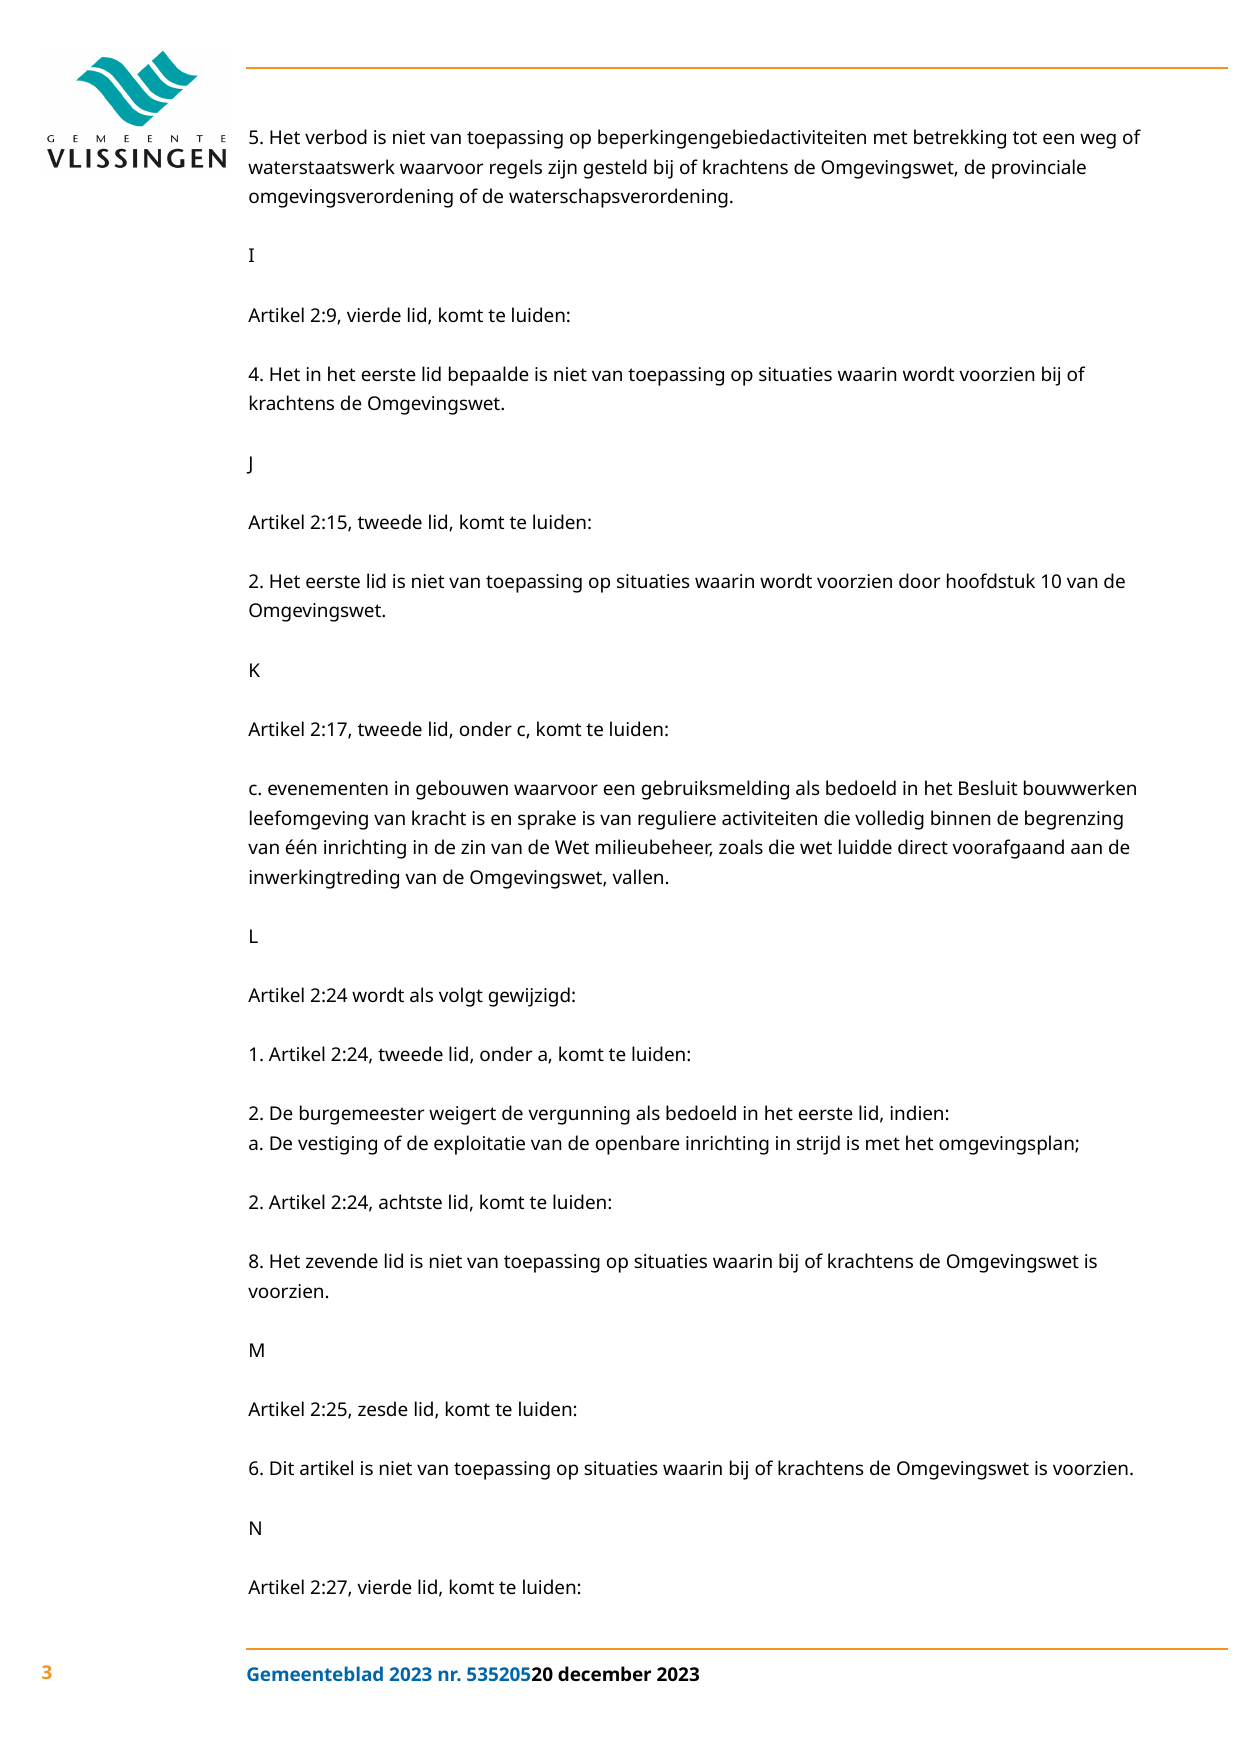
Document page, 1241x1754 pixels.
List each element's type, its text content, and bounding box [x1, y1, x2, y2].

text 1. Artikel 2:24, tweede lid, onder a, komt te luiden: [248, 1041, 1152, 1067]
text 8. Het zevende lid is niet van toepassing op situaties waarin bij of krachtens de Omgevingswet is voorzien. [248, 1248, 1152, 1304]
text 2. De burgemeester weigert de vergunning als bedoeld in het eerste lid, indien: [248, 1101, 1152, 1126]
text Artikel 2:27, vierde lid, komt te luiden: [248, 1574, 1152, 1600]
text M [248, 1337, 1152, 1363]
text Artikel 2:15, tweede lid, komt te luiden: [248, 509, 1152, 535]
text a. De vestiging of de exploitatie van de openbare inrichting in strijd is met het omgevingsplan; [248, 1130, 1152, 1156]
text I [248, 243, 1152, 268]
text Artikel 2:9, vierde lid, komt te luiden: [248, 302, 1152, 328]
text Artikel 2:25, zesde lid, komt te luiden: [248, 1396, 1152, 1422]
text 2. Artikel 2:24, achtste lid, komt te luiden: [248, 1189, 1152, 1215]
text N [248, 1515, 1152, 1541]
text 2. Het eerste lid is niet van toepassing op situaties waarin wordt voorzien door hoofdstuk 10 van de Omgevingswet. [248, 568, 1152, 623]
text Artikel 2:24 wordt als volgt gewijzigd: [248, 982, 1152, 1008]
text 5. Het verbod is niet van toepassing op beperkingengebiedactiviteiten met betrekking tot een weg of waterstaatswerk waarvoor regels zijn gesteld bij of krachtens de Omgevingswet, de provinciale omgevingsverordening of de waterschapsverordening. [248, 124, 1152, 209]
text K [248, 657, 1152, 683]
text c. evenementen in gebouwen waarvoor een gebruiksmelding als bedoeld in het Besluit bouwwerken leefomgeving van kracht is en sprake is van reguliere activiteiten die volledig binnen de begrenzing van één inrichting in de zin van de Wet milieubeheer, zoals die wet luidde direct voorafgaand aan de inwerkingtreding van de Omgevingswet, vallen. [248, 775, 1152, 890]
text 6. Dit artikel is niet van toepassing op situaties waarin bij of krachtens de Omgevingswet is voorzien. [248, 1456, 1152, 1481]
picture [41, 47, 231, 172]
text Artikel 2:17, tweede lid, onder c, komt te luiden: [248, 716, 1152, 742]
text 4. Het in het eerste lid bepaalde is niet van toepassing op situaties waarin wordt voorzien bij of krachtens de Omgevingswet. [248, 361, 1152, 416]
text L [248, 923, 1152, 949]
text J [248, 450, 1152, 476]
